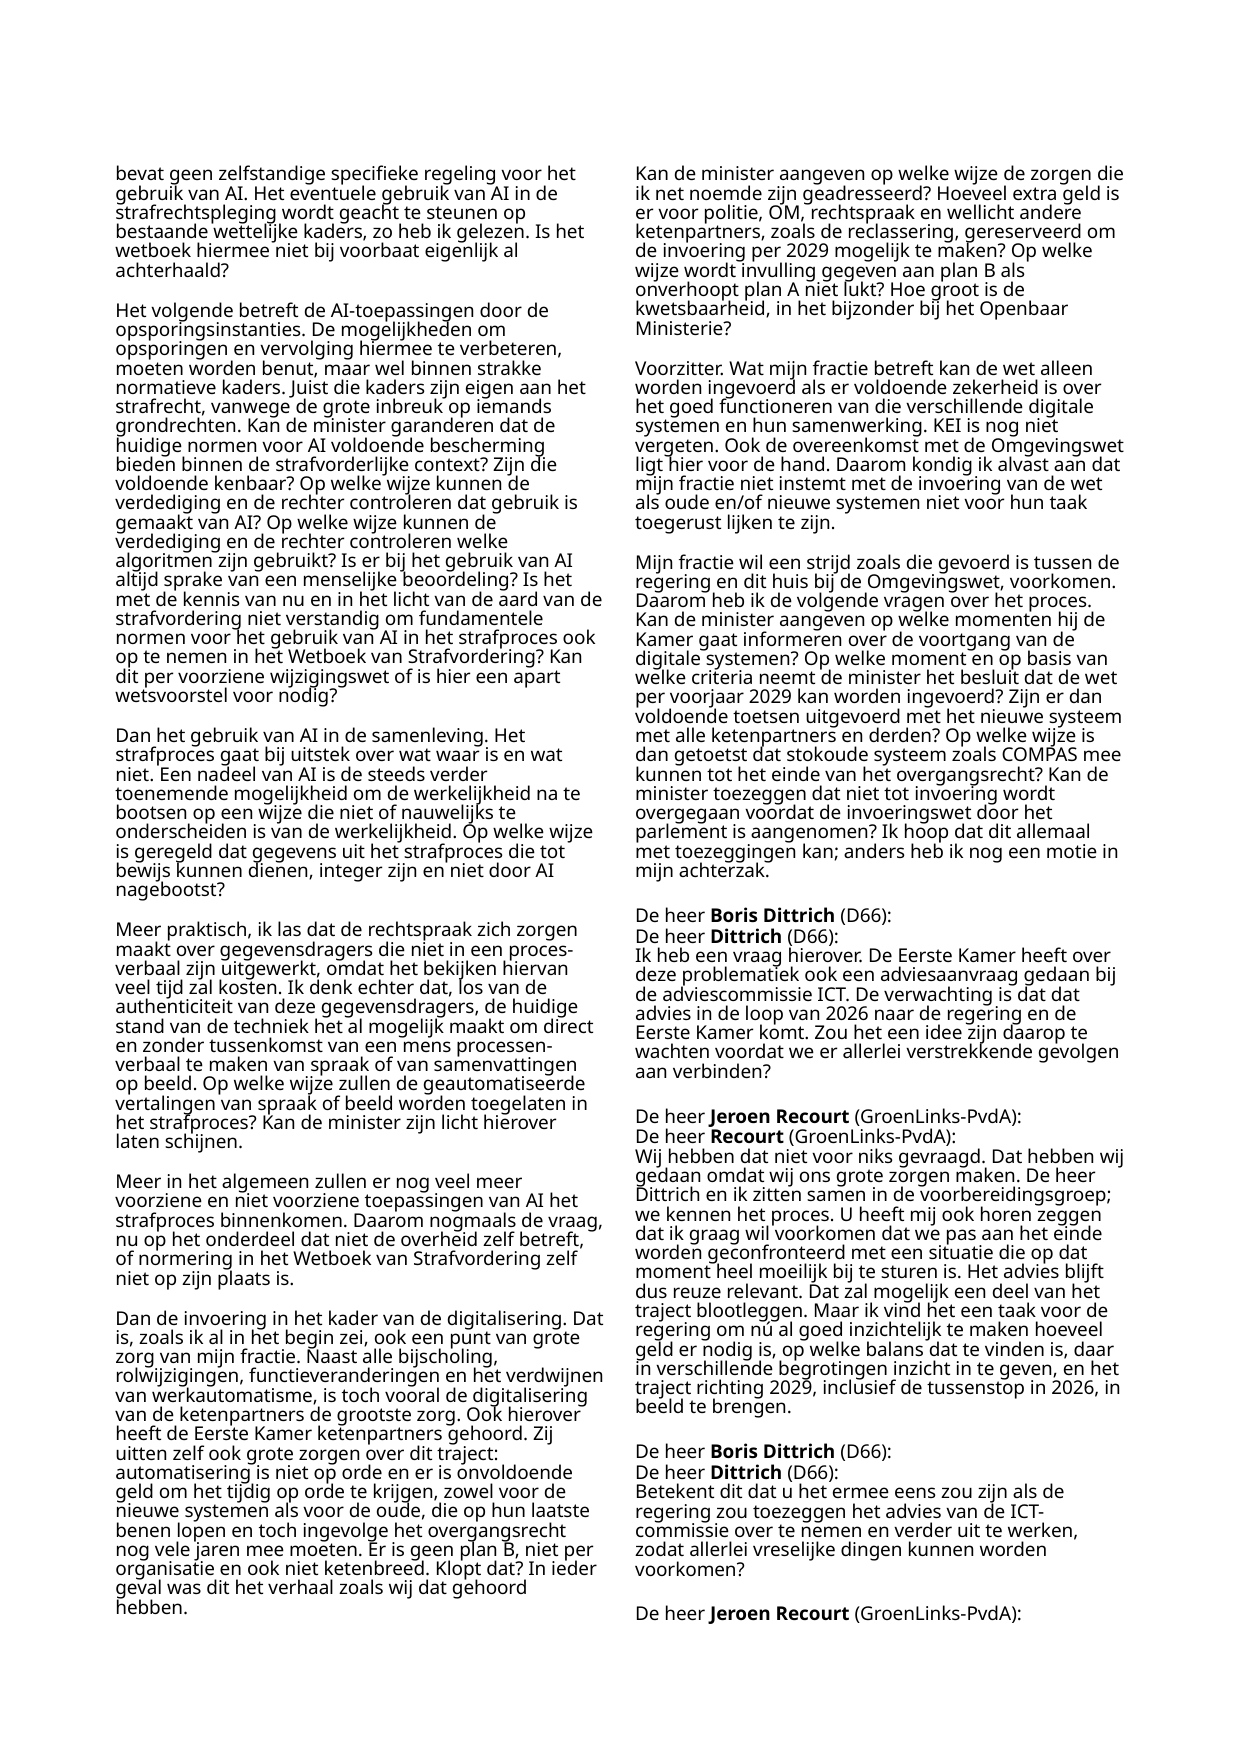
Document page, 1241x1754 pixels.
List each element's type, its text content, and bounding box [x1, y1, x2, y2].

text Voorzitter. Wat mijn fractie betreft kan de wet alleen worden ingevoerd als er voldoende zekerheid is over het goed functioneren van die verschillende digitale systemen en hun samenwerking. KEI is nog niet vergeten. Ook de overeenkomst met de Omgevingswet ligt hier voor de hand. Daarom kondig ik alvast aan dat mijn fractie niet instemt met de invoering van de wet als oude en/of nieuwe systemen niet voor hun taak toegerust lijken te zijn. [635, 359, 1125, 533]
text bevat geen zelfstandige specifieke regeling voor het gebruik van AI. Het eventuele gebruik van AI in de strafrechtspleging wordt geacht te steunen op bestaande wettelijke kaders, zo heb ik gelezen. Is het wetboek hiermee niet bij voorbaat eigenlijk al achterhaald? [115, 165, 605, 281]
text Meer in het algemeen zullen er nog veel meer voorziene en niet voorziene toepassingen van AI het strafproces binnenkomen. Daarom nogmaals de vraag, nu op het onderdeel dat niet de overheid zelf betreft, of normering in het Wetboek van Strafvordering zelf niet op zijn plaats is. [115, 1173, 605, 1289]
text De heer Boris Dittrich (D66): [635, 902, 1125, 928]
text Meer praktisch, ik las dat de rechtspraak zich zorgen maakt over gegevensdragers die niet in een proces-verbaal zijn uitgewerkt, omdat het bekijken hiervan veel tijd zal kosten. Ik denk echter dat, los van de authenticiteit van deze gegevensdragers, de huidige stand van de techniek het al mogelijk maakt om direct en zonder tussenkomst van een mens processen-verbaal te maken van spraak of van samenvattingen op beeld. Op welke wijze zullen de geautomatiseerde vertalingen van spraak of beeld worden toegelaten in het strafproces? Kan de minister zijn licht hierover laten schijnen. [115, 921, 605, 1152]
text Dan het gebruik van AI in de samenleving. Het strafproces gaat bij uitstek over wat waar is en wat niet. Een nadeel van AI is de steeds verder toenemende mogelijkheid om de werkelijkheid na te bootsen op een wijze die niet of nauwelijks te onderscheiden is van de werkelijkheid. Op welke wijze is geregeld dat gegevens uit het strafproces die tot bewijs kunnen dienen, integer zijn en niet door AI nagebootst? [115, 727, 605, 901]
text Kan de minister aangeven op welke wijze de zorgen die ik net noemde zijn geadresseerd? Hoeveel extra geld is er voor politie, OM, rechtspraak en wellicht andere ketenpartners, zoals de reclassering, gereserveerd om de invoering per 2029 mogelijk te maken? Op welke wijze wordt invulling gegeven aan plan B als onverhoopt plan A niet lukt? Hoe groot is de kwetsbaarheid, in het bijzonder bij het Openbaar Ministerie? [635, 165, 1125, 339]
text Dan de invoering in het kader van de digitalisering. Dat is, zoals ik al in het begin zei, ook een punt van grote zorg van mijn fractie. Naast alle bijscholing, rolwijzigingen, functieveranderingen en het verdwijnen van werkautomatisme, is toch vooral de digitalisering van de ketenpartners de grootste zorg. Ook hierover heeft de Eerste Kamer ketenpartners gehoord. Zij uitten zelf ook grote zorgen over dit traject: automatisering is niet op orde en er is onvoldoende geld om het tijdig op orde te krijgen, zowel voor de nieuwe systemen als voor de oude, die op hun laatste benen lopen en toch ingevolge het overgangsrecht nog vele jaren mee moeten. Er is geen plan B, niet per organisatie en ook niet ketenbreed. Klopt dat? In ieder geval was dit het verhaal zoals wij dat gehoord hebben. [115, 1309, 605, 1618]
text De heer Boris Dittrich (D66): [635, 1438, 1125, 1464]
text Betekent dit dat u het ermee eens zou zijn als de regering zou toezeggen het advies van de ICT-commissie over te nemen en verder uit te werken, zodat allerlei vreselijke dingen kunnen worden voorkomen? [635, 1483, 1125, 1580]
text Ik heb een vraag hierover. De Eerste Kamer heeft over deze problematiek ook een adviesaanvraag gedaan bij de adviescommissie ICT. De verwachting is dat dat advies in de loop van 2026 naar de regering en de Eerste Kamer komt. Zou het een idee zijn daarop te wachten voordat we er allerlei verstrekkende gevolgen aan verbinden? [635, 947, 1125, 1082]
text Mijn fractie wil een strijd zoals die gevoerd is tussen de regering en dit huis bij de Omgevingswet, voorkomen. Daarom heb ik de volgende vragen over het proces. Kan de minister aangeven op welke momenten hij de Kamer gaat informeren over de voortgang van de digitale systemen? Op welke moment en op basis van welke criteria neemt de minister het besluit dat de wet per voorjaar 2029 kan worden ingevoerd? Zijn er dan voldoende toetsen uitgevoerd met het nieuwe systeem met alle ketenpartners en derden? Op welke wijze is dan getoetst dat stokoude systeem zoals COMPAS mee kunnen tot het einde van het overgangsrecht? Kan de minister toezeggen dat niet tot invoering wordt overgegaan voordat de invoeringswet door het parlement is aangenomen? Ik hoop dat dit allemaal met toezeggingen kan; anders heb ik nog een motie in mijn achterzak. [635, 554, 1125, 881]
text De heer Jeroen Recourt (GroenLinks-PvdA): [635, 1601, 1125, 1626]
text Wij hebben dat niet voor niks gevraagd. Dat hebben wij gedaan omdat wij ons grote zorgen maken. De heer Dittrich en ik zitten samen in de voorbereidingsgroep; we kennen het proces. U heeft mij ook horen zeggen dat ik graag wil voorkomen dat we pas aan het einde worden geconfronteerd met een situatie die op dat moment heel moeilijk bij te sturen is. Het advies blijft dus reuze relevant. Dat zal mogelijk een deel van het traject blootleggen. Maar ik vind het een taak voor de regering om nú al goed inzichtelijk te maken hoeveel geld er nodig is, op welke balans dat te vinden is, daar in verschillende begrotingen inzicht in te geven, en het traject richting 2029, inclusief de tussenstop in 2026, in beeld te brengen. [635, 1148, 1125, 1418]
text De heer Recourt (GroenLinks-PvdA): [635, 1128, 1125, 1148]
text Het volgende betreft de AI-toepassingen door de opsporingsinstanties. De mogelijkheden om opsporingen en vervolging hiermee te verbeteren, moeten worden benut, maar wel binnen strakke normatieve kaders. Juist die kaders zijn eigen aan het strafrecht, vanwege de grote inbreuk op iemands grondrechten. Kan de minister garanderen dat de huidige normen voor AI voldoende bescherming bieden binnen de strafvorderlijke context? Zijn die voldoende kenbaar? Op welke wijze kunnen de verdediging en de rechter controleren dat gebruik is gemaakt van AI? Op welke wijze kunnen de verdediging en de rechter controleren welke algoritmen zijn gebruikt? Is er bij het gebruik van AI altijd sprake van een menselijke beoordeling? Is het met de kennis van nu en in het licht van de aard van de strafvordering niet verstandig om fundamentele normen voor het gebruik van AI in het strafproces ook op te nemen in het Wetboek van Strafvordering? Kan dit per voorziene wijzigingswet of is hier een apart wetsvoorstel voor nodig? [115, 302, 605, 706]
text De heer Dittrich (D66): [635, 928, 1125, 947]
text De heer Jeroen Recourt (GroenLinks-PvdA): [635, 1103, 1125, 1128]
text De heer Dittrich (D66): [635, 1464, 1125, 1483]
